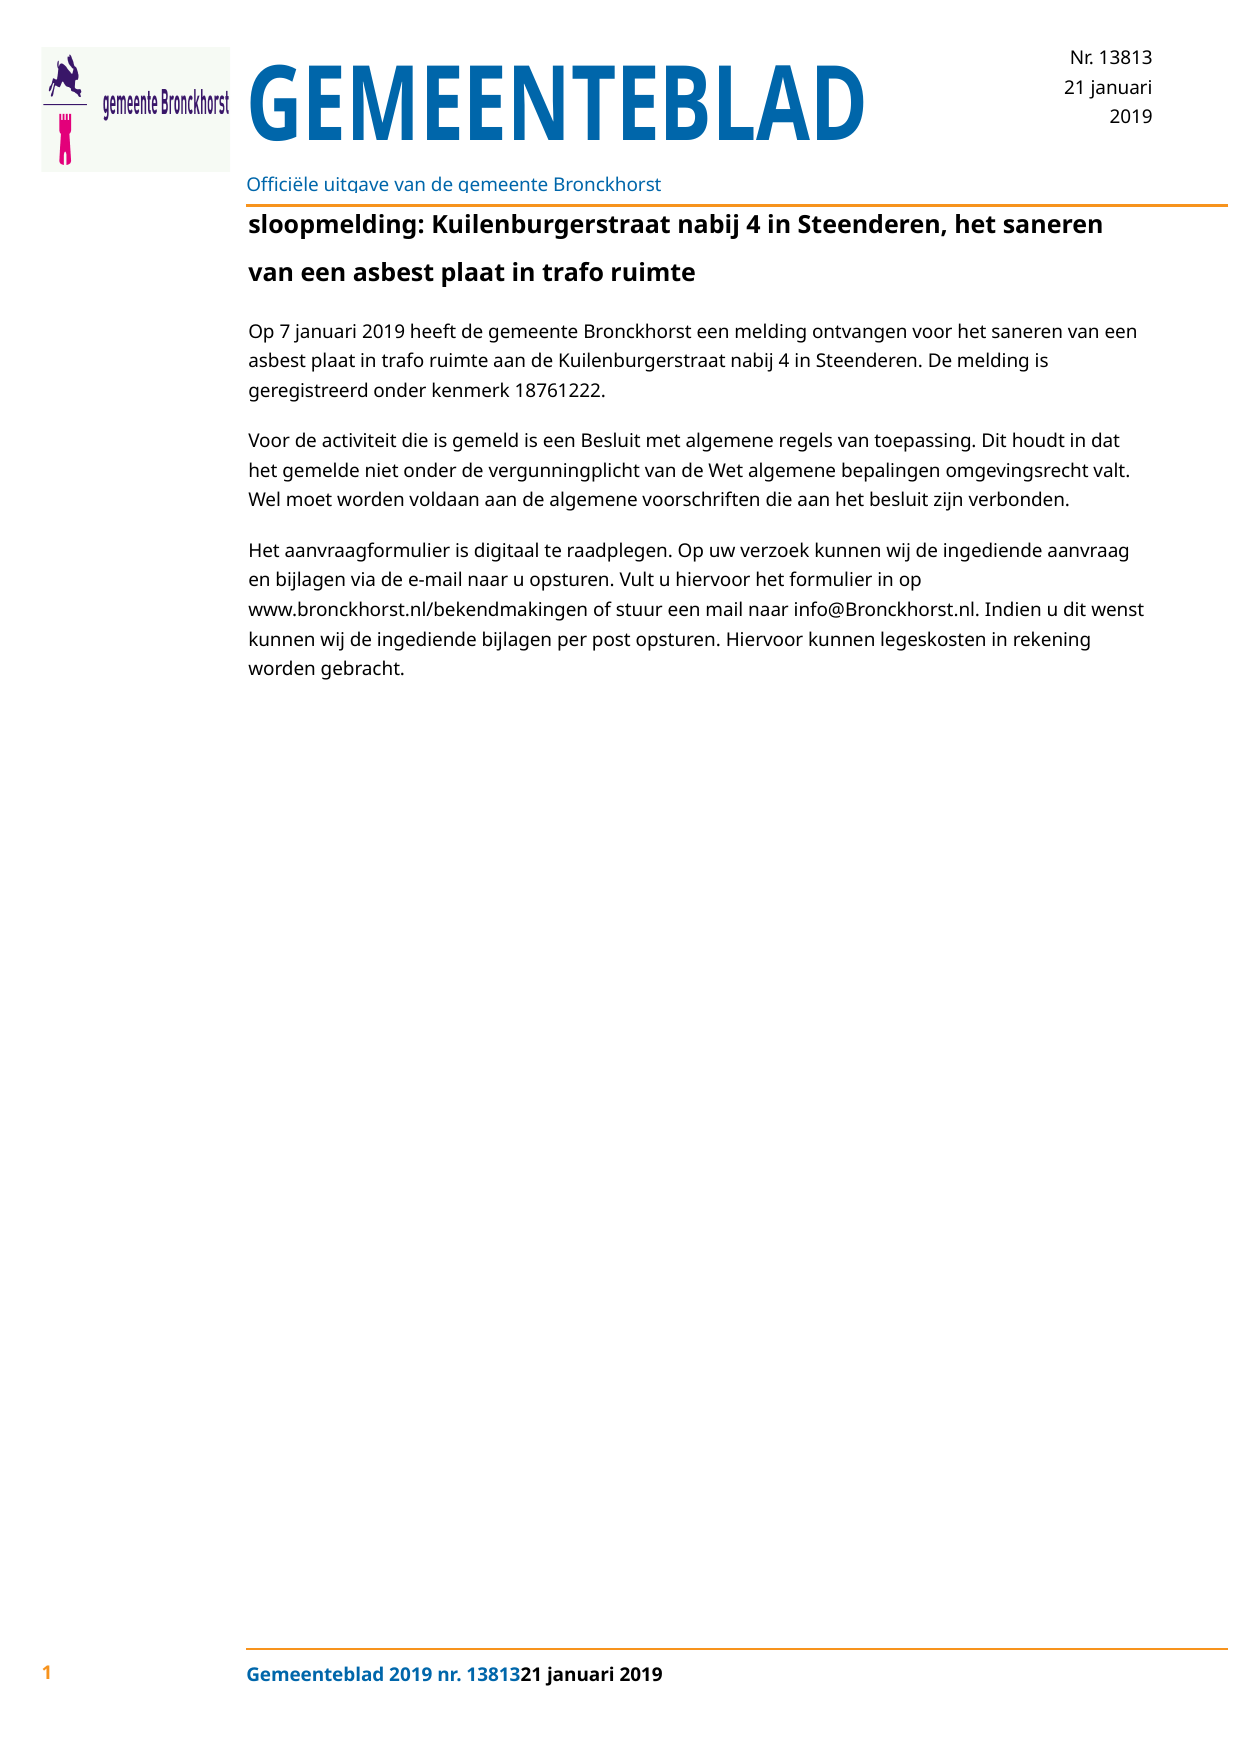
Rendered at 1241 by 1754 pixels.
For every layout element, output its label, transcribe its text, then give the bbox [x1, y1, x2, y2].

text Het aanvraagformulier is digitaal te raadplegen. Op uw verzoek kunnen wij de ingediende aanvraag en bijlagen via de e-mail naar u opsturen. Vult u hiervoor het formulier in op www.bronckhorst.nl/bekendmakingen of stuur een mail naar info@Bronckhorst.nl. Indien u dit wenst kunnen wij de ingediende bijlagen per post opsturen. Hiervoor kunnen legeskosten in rekening worden gebracht. [248, 537, 1152, 681]
text Op 7 januari 2019 heeft de gemeente Bronckhorst een melding ontvangen voor het saneren van een asbest plaat in trafo ruimte aan de Kuilenburgerstraat nabij 4 in Steenderen. De melding is geregistreerd onder kenmerk 18761222. [248, 318, 1152, 403]
text Voor de activiteit die is gemeld is een Besluit met algemene regels van toepassing. Dit houdt in dat het gemelde niet onder de vergunningplicht van de Wet algemene bepalingen omgevingsrecht valt. Wel moet worden voldaan aan de algemene voorschriften die aan het besluit zijn verbonden. [248, 427, 1152, 512]
text sloopmelding: Kuilenburgerstraat nabij 4 in Steenderen, het saneren van een asbest plaat in trafo ruimte [248, 207, 1152, 288]
picture [41, 47, 231, 172]
